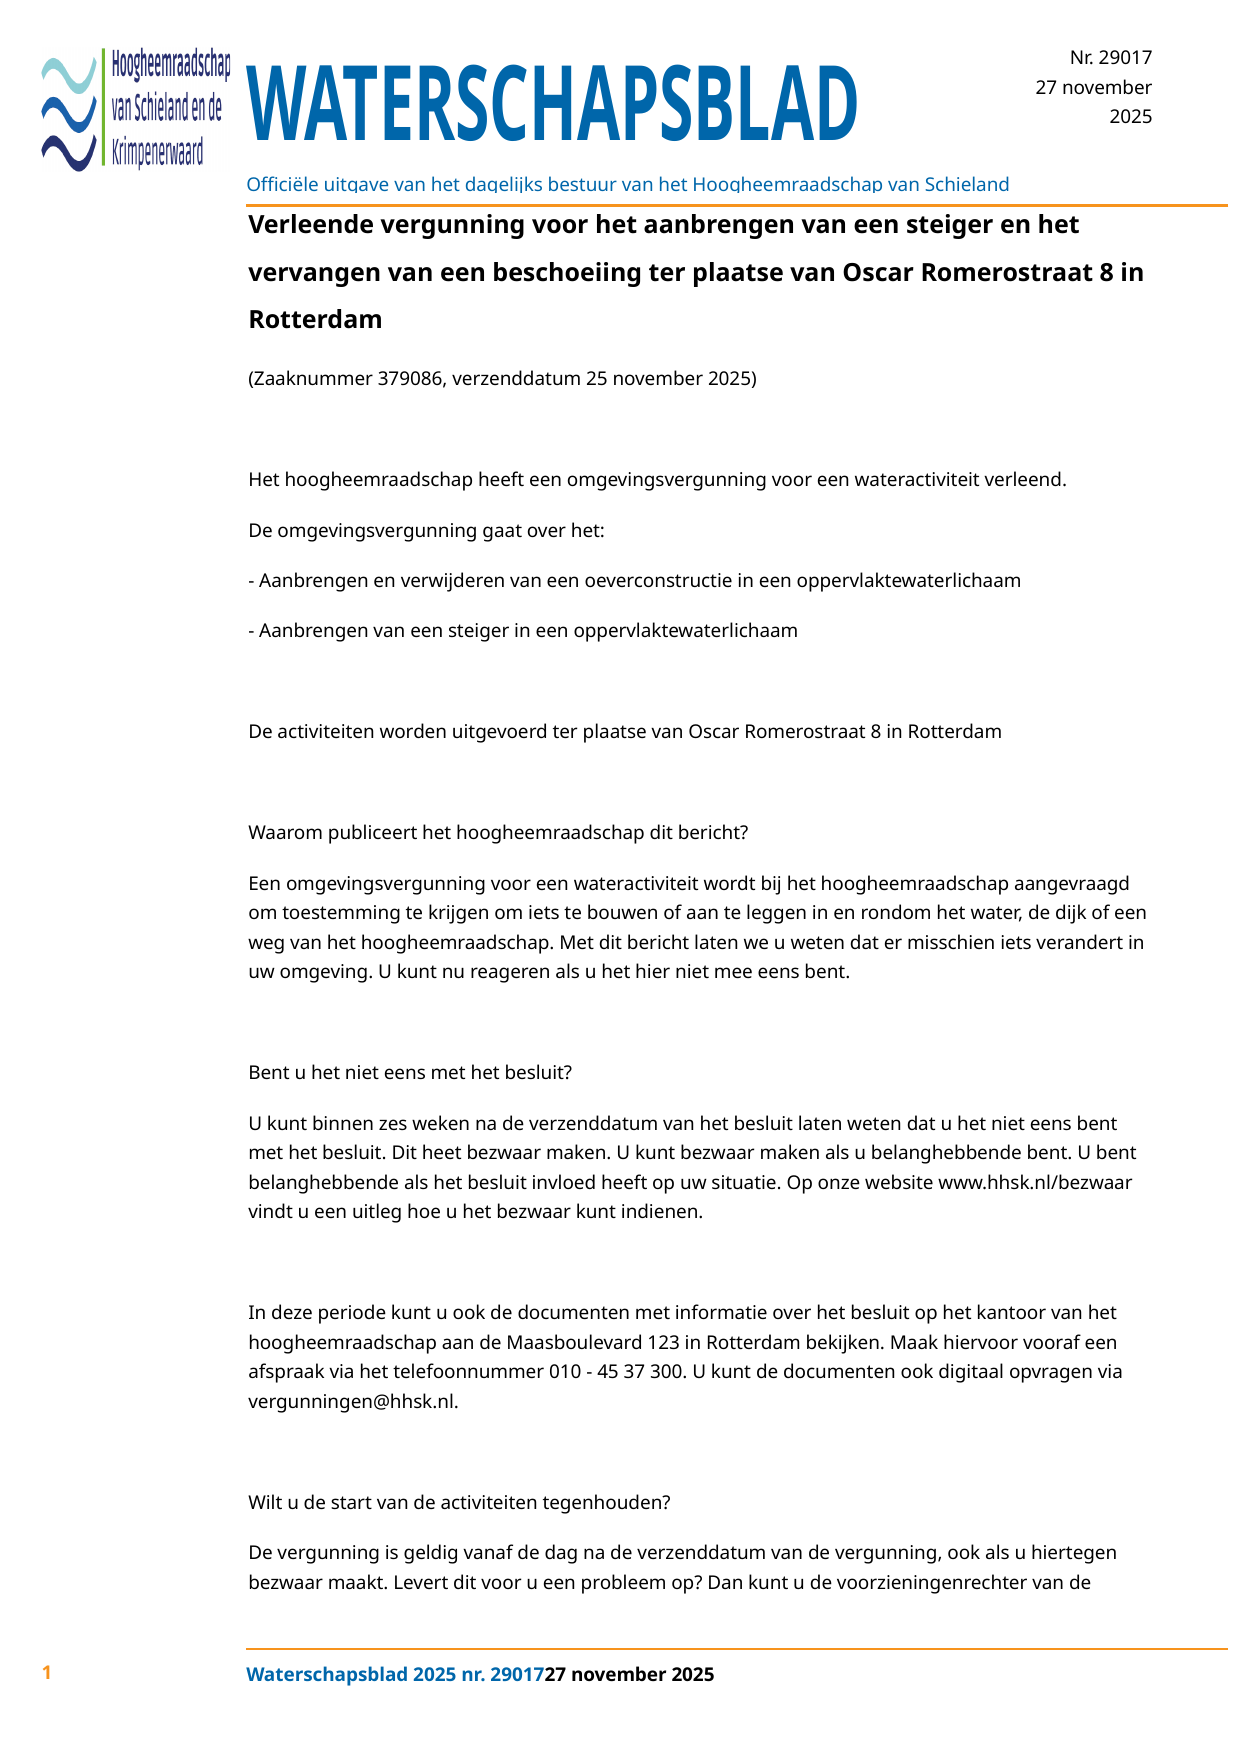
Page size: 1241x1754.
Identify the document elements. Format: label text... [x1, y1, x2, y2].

text - Aanbrengen van een steiger in een oppervlaktewaterlichaam [248, 618, 1152, 643]
text (Zaaknummer 379086, verzenddatum 25 november 2025) [248, 366, 1152, 391]
text Het hoogheemraadschap heeft een omgevingsvergunning voor een wateractiviteit verleend. [248, 466, 1152, 492]
text Verleende vergunning voor het aanbrengen van een steiger en het vervangen van een beschoeiing ter plaatse van Oscar Romerostraat 8 in Rotterdam [248, 207, 1152, 336]
text De vergunning is geldig vanaf de dag na de verzenddatum van de vergunning, ook als u hiertegen bezwaar maakt. Levert dit voor u een probleem op? Dan kunt u de voorzieningenrechter van de [248, 1539, 1152, 1594]
text In deze periode kunt u ook de documenten met informatie over het besluit op het kantoor van het hoogheemraadschap aan de Maasboulevard 123 in Rotterdam bekijken. Maak hiervoor vooraf een afspraak via het telefoonnummer 010 - 45 37 300. U kunt de documenten ook digitaal opvragen via vergunningen@hhsk.nl. [248, 1299, 1152, 1414]
text Bent u het niet eens met het besluit? [248, 1059, 1152, 1085]
text - Aanbrengen en verwijderen van een oeverconstructie in een oppervlaktewaterlichaam [248, 567, 1152, 593]
text De omgevingsvergunning gaat over het: [248, 517, 1152, 542]
text U kunt binnen zes weken na de verzenddatum van het besluit laten weten dat u het niet eens bent met het besluit. Dit heet bezwaar maken. U kunt bezwaar maken als u belanghebbende bent. U bent belanghebbende als het besluit invloed heeft op uw situatie. Op onze website www.hhsk.nl/bezwaar vindt u een uitleg hoe u het bezwaar kunt indienen. [248, 1110, 1152, 1224]
text De activiteiten worden uitgevoerd ter plaatse van Oscar Romerostraat 8 in Rotterdam [248, 718, 1152, 744]
text Wilt u de start van de activiteiten tegenhouden? [248, 1489, 1152, 1514]
text Waarom publiceert het hoogheemraadschap dit bericht? [248, 819, 1152, 845]
picture [41, 47, 231, 172]
text Een omgevingsvergunning voor een wateractiviteit wordt bij het hoogheemraadschap aangevraagd om toestemming te krijgen om iets te bouwen of aan te leggen in en rondom het water, de dijk of een weg van het hoogheemraadschap. Met dit bericht laten we u weten dat er misschien iets verandert in uw omgeving. U kunt nu reageren als u het hier niet mee eens bent. [248, 870, 1152, 984]
